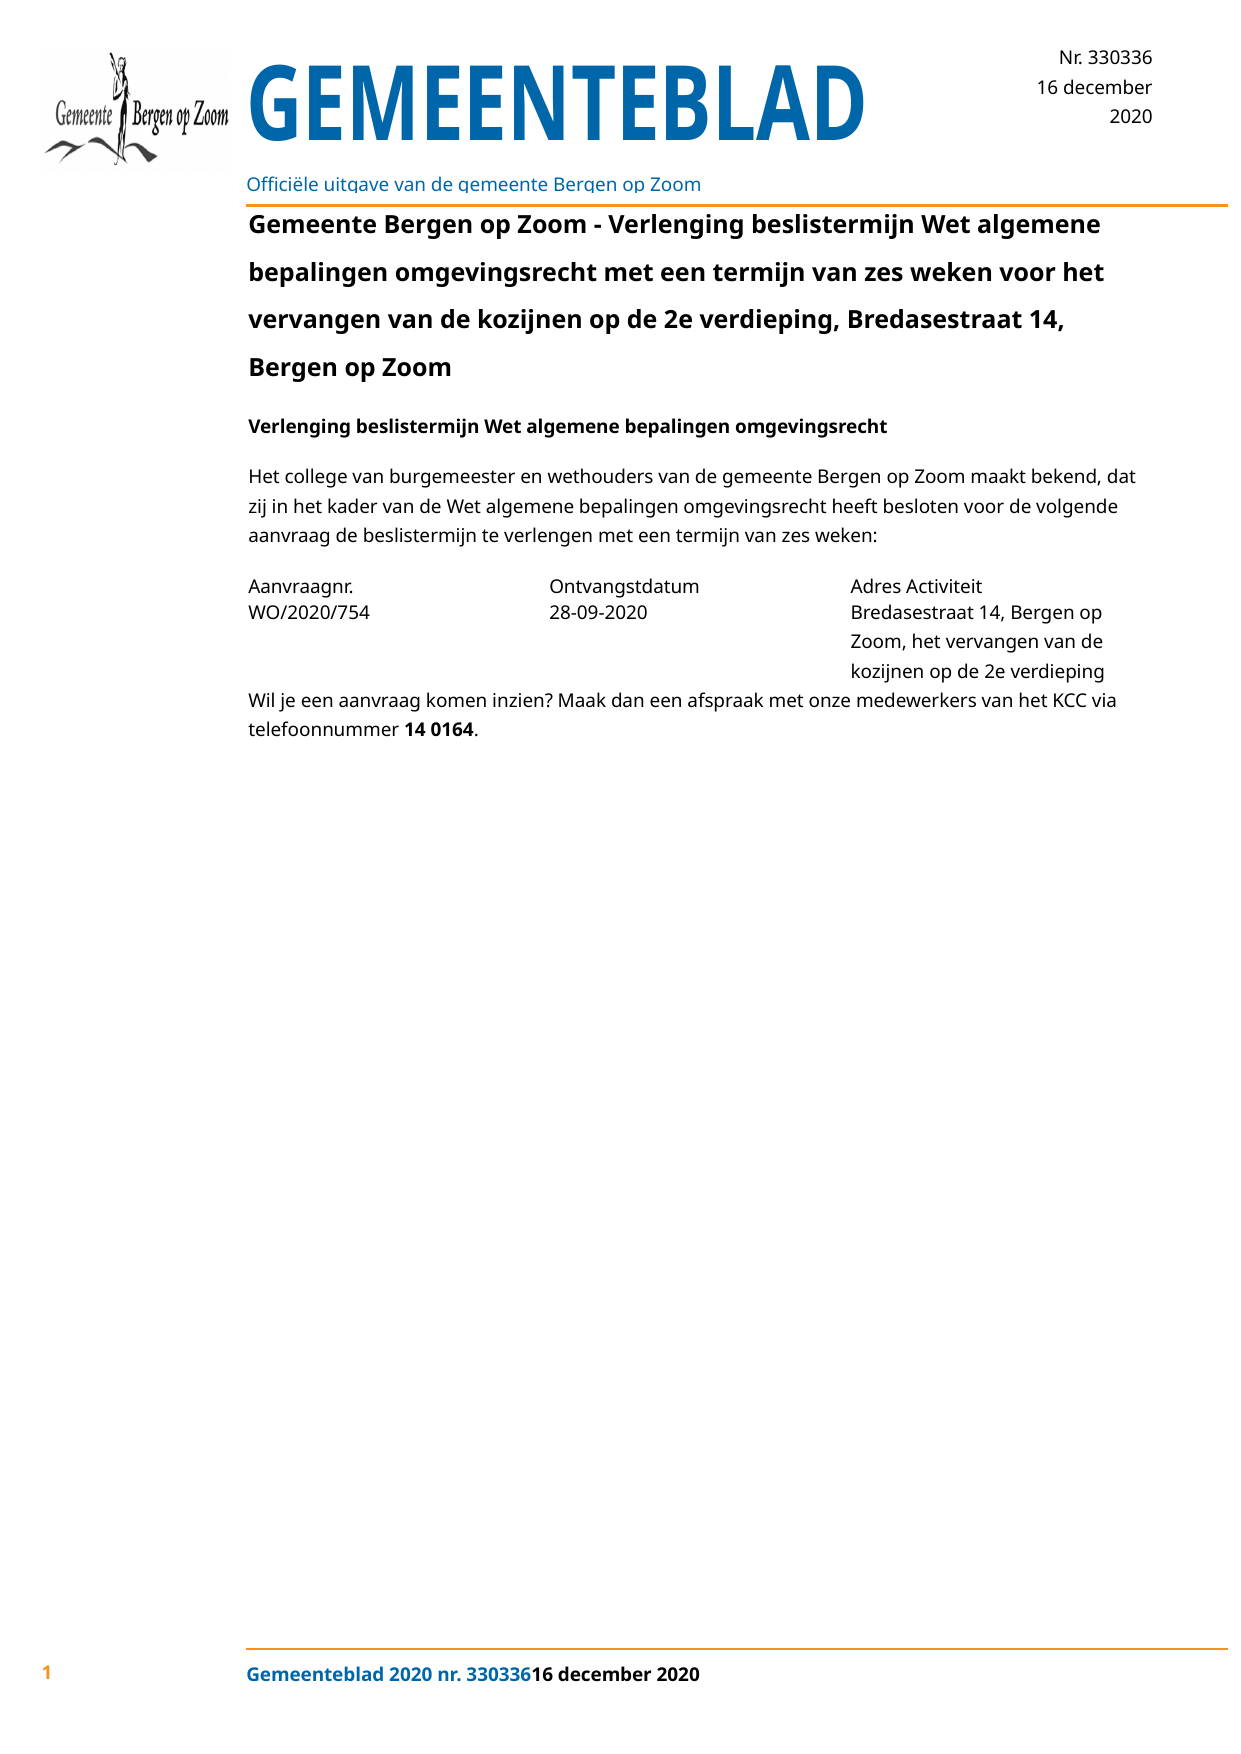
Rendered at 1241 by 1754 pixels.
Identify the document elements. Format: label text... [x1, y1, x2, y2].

table_cell WO/2020/754 [248, 599, 549, 684]
table_cell 28-09-2020 [549, 599, 850, 684]
text Gemeente Bergen op Zoom - Verlenging beslistermijn Wet algemene bepalingen omgevingsrecht met een termijn van zes weken voor het vervangen van de kozijnen op de 2e verdieping, Bredasestraat 14, Bergen op Zoom [248, 207, 1152, 384]
text Het college van burgemeester en wethouders van de gemeente Bergen op Zoom maakt bekend, dat zij in het kader van de Wet algemene bepalingen omgevingsrecht heeft besloten voor de volgende aanvraag de beslistermijn te verlengen met een termijn van zes weken: [248, 463, 1152, 548]
table_header Adres Activiteit [850, 573, 1152, 599]
table_header Ontvangstdatum [549, 573, 850, 599]
text Wil je een aanvraag komen inzien? Maak dan een afspraak met onze medewerkers van het KCC via telefoonnummer 14 0164. [248, 687, 1152, 742]
table_cell Bredasestraat 14, Bergen op Zoom, het vervangen van de kozijnen op de 2e verdieping [850, 599, 1152, 684]
picture [41, 47, 231, 172]
text Verlenging beslistermijn Wet algemene bepalingen omgevingsrecht [248, 413, 1152, 439]
table_header Aanvraagnr. [248, 573, 549, 599]
